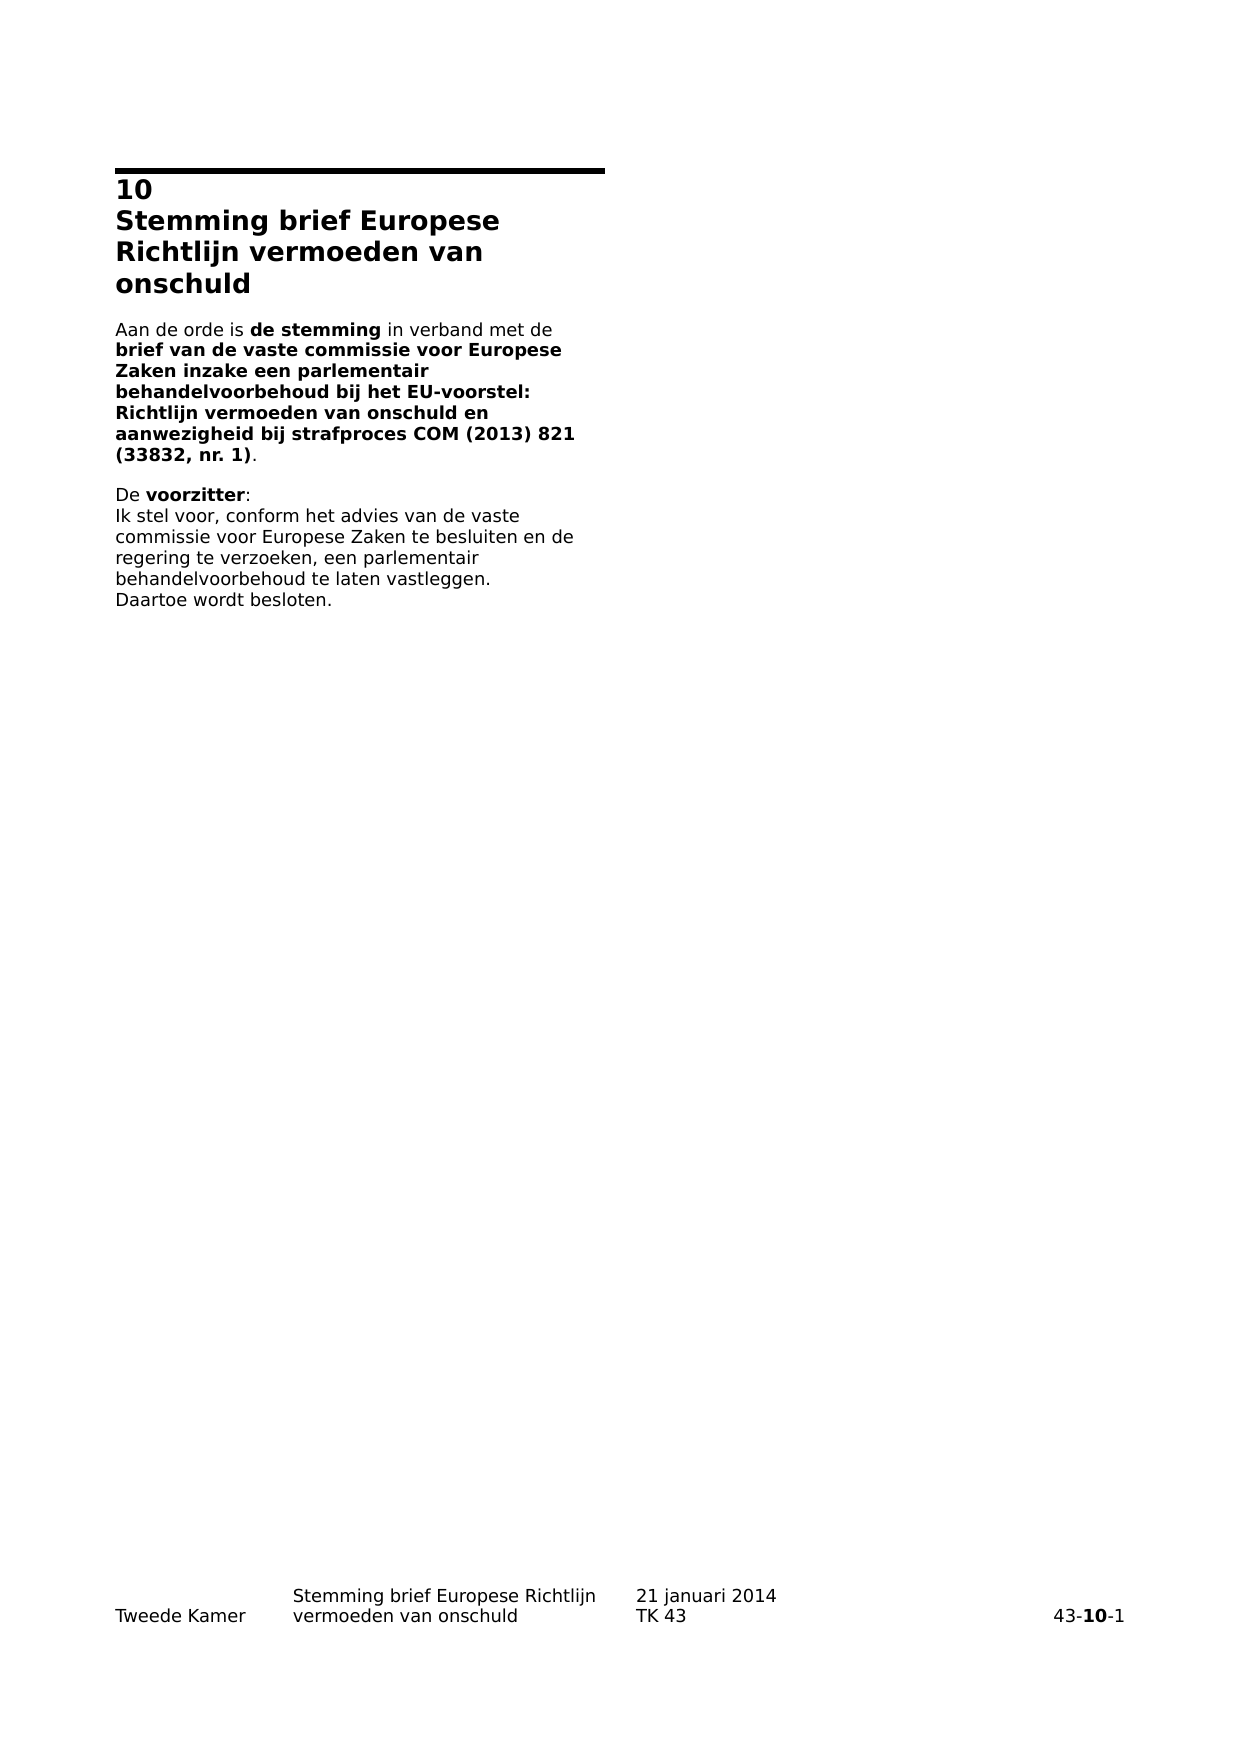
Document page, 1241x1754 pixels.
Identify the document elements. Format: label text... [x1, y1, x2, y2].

text Daartoe wordt besloten. [115, 589, 605, 610]
text Aan de orde is de stemming in verband met de brief van de vaste commissie voor Europese Zaken inzake een parlementair behandelvoorbehoud bij het EU-voorstel: Richtlijn vermoeden van onschuld en aanwezigheid bij strafproces COM (2013) 821 (33832, nr. 1). [115, 319, 605, 465]
text De voorzitter: [115, 485, 605, 506]
text Ik stel voor, conform het advies van de vaste commissie voor Europese Zaken te besluiten en de regering te verzoeken, een parlementair behandelvoorbehoud te laten vastleggen. [115, 506, 605, 589]
title 10 Stemming brief Europese Richtlijn vermoeden van onschuld [115, 174, 605, 299]
